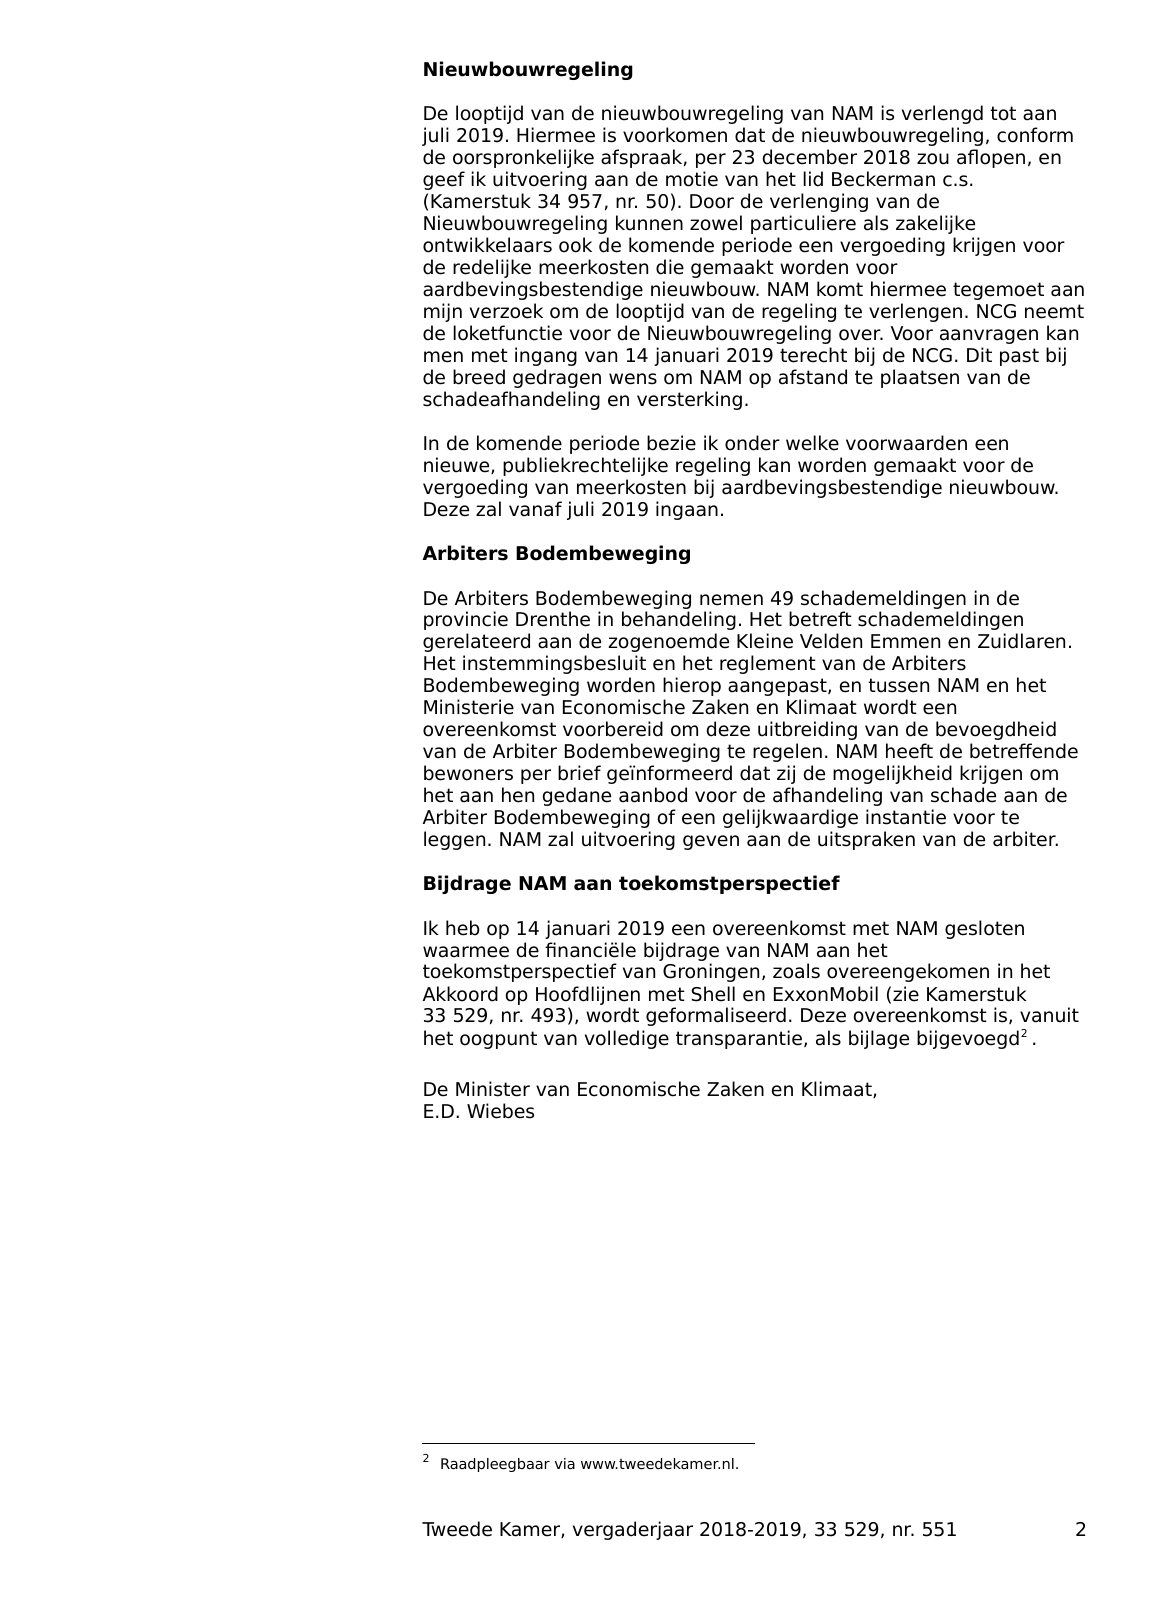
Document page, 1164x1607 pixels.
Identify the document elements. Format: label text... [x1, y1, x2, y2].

subtitle Nieuwbouwregeling [422, 59, 1087, 81]
text De Minister van Economische Zaken en Klimaat, E.D. Wiebes [422, 1079, 1087, 1123]
text De looptijd van de nieuwbouwregeling van NAM is verlengd tot aan juli 2019. Hiermee is voorkomen dat de nieuwbouwregeling, conform de oorspronkelijke afspraak, per 23 december 2018 zou aflopen, en geef ik uitvoering aan de motie van het lid Beckerman c.s. (Kamerstuk 34 957, nr. 50). Door de verlenging van de Nieuwbouwregeling kunnen zowel particuliere als zakelijke ontwikkelaars ook de komende periode een vergoeding krijgen voor de redelijke meerkosten die gemaakt worden voor aardbevingsbestendige nieuwbouw. NAM komt hiermee tegemoet aan mijn verzoek om de looptijd van de regeling te verlengen. NCG neemt de loketfunctie voor de Nieuwbouwregeling over. Voor aanvragen kan men met ingang van 14 januari 2019 terecht bij de NCG. Dit past bij de breed gedragen wens om NAM op afstand te plaatsen van de schadeafhandeling en versterking. [422, 103, 1087, 411]
text Ik heb op 14 januari 2019 een overeenkomst met NAM gesloten waarmee de financiële bijdrage van NAM aan het toekomstperspectief van Groningen, zoals overeengekomen in het Akkoord op Hoofdlijnen met Shell en ExxonMobil (zie Kamerstuk 33 529, nr. 493), wordt geformaliseerd. Deze overeenkomst is, vanuit het oogpunt van volledige transparantie, als bijlage bijgevoegd. [422, 917, 1087, 1049]
text Raadpleegbaar via www.tweedekamer.nl. [422, 1452, 1087, 1474]
subtitle Bijdrage NAM aan toekomstperspectief [422, 873, 1087, 895]
text In de komende periode bezie ik onder welke voorwaarden een nieuwe, publiekrechtelijke regeling kan worden gemaakt voor de vergoeding van meerkosten bij aardbevingsbestendige nieuwbouw. Deze zal vanaf juli 2019 ingaan. [422, 433, 1087, 521]
text De Arbiters Bodembeweging nemen 49 schademeldingen in de provincie Drenthe in behandeling. Het betreft schademeldingen gerelateerd aan de zogenoemde Kleine Velden Emmen en Zuidlaren. Het instemmingsbesluit en het reglement van de Arbiters Bodembeweging worden hierop aangepast, en tussen NAM en het Ministerie van Economische Zaken en Klimaat wordt een overeenkomst voorbereid om deze uitbreiding van de bevoegdheid van de Arbiter Bodembeweging te regelen. NAM heeft de betreffende bewoners per brief geïnformeerd dat zij de mogelijkheid krijgen om het aan hen gedane aanbod voor de afhandeling van schade aan de Arbiter Bodembeweging of een gelijkwaardige instantie voor te leggen. NAM zal uitvoering geven aan de uitspraken van de arbiter. [422, 587, 1087, 851]
subtitle Arbiters Bodembeweging [422, 543, 1087, 565]
